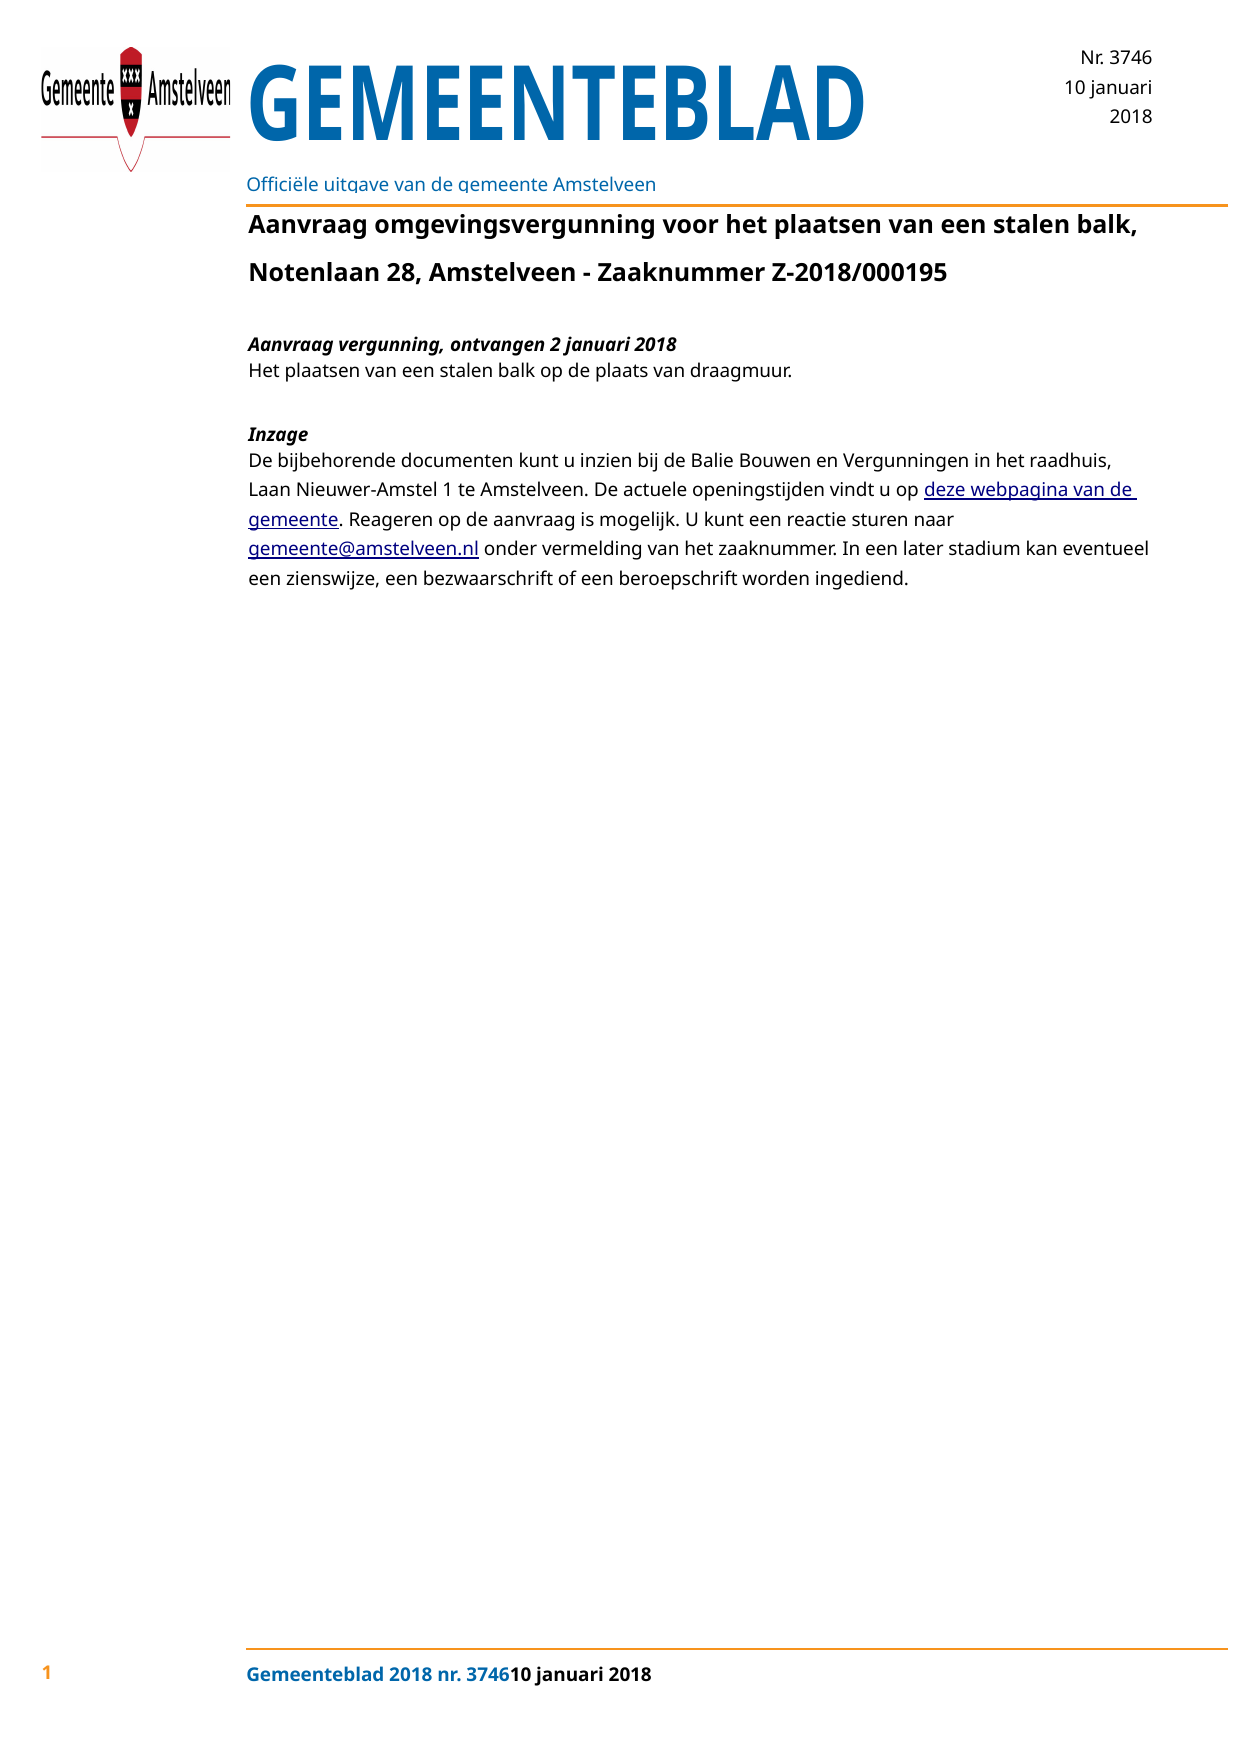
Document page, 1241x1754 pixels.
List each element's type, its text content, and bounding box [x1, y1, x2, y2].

picture [41, 47, 231, 172]
text Inzage [248, 421, 1152, 447]
text Het plaatsen van een stalen balk op de plaats van draagmuur. [248, 357, 1152, 383]
text Aanvraag vergunning, ontvangen 2 januari 2018 [248, 331, 1152, 357]
text De bijbehorende documenten kunt u inzien bij de Balie Bouwen en Vergunningen in het raadhuis, Laan Nieuwer-Amstel 1 te Amstelveen. De actuele openingstijden vindt u op deze webpagina van de gemeente. Reageren op de aanvraag is mogelijk. U kunt een reactie sturen naar gemeente@amstelveen.nl onder vermelding van het zaaknummer. In een later stadium kan eventueel een zienswijze, een bezwaarschrift of een beroepschrift worden ingediend. [248, 447, 1152, 591]
text Aanvraag omgevingsvergunning voor het plaatsen van een stalen balk, Notenlaan 28, Amstelveen - Zaaknummer Z-2018/000195 [248, 207, 1152, 288]
